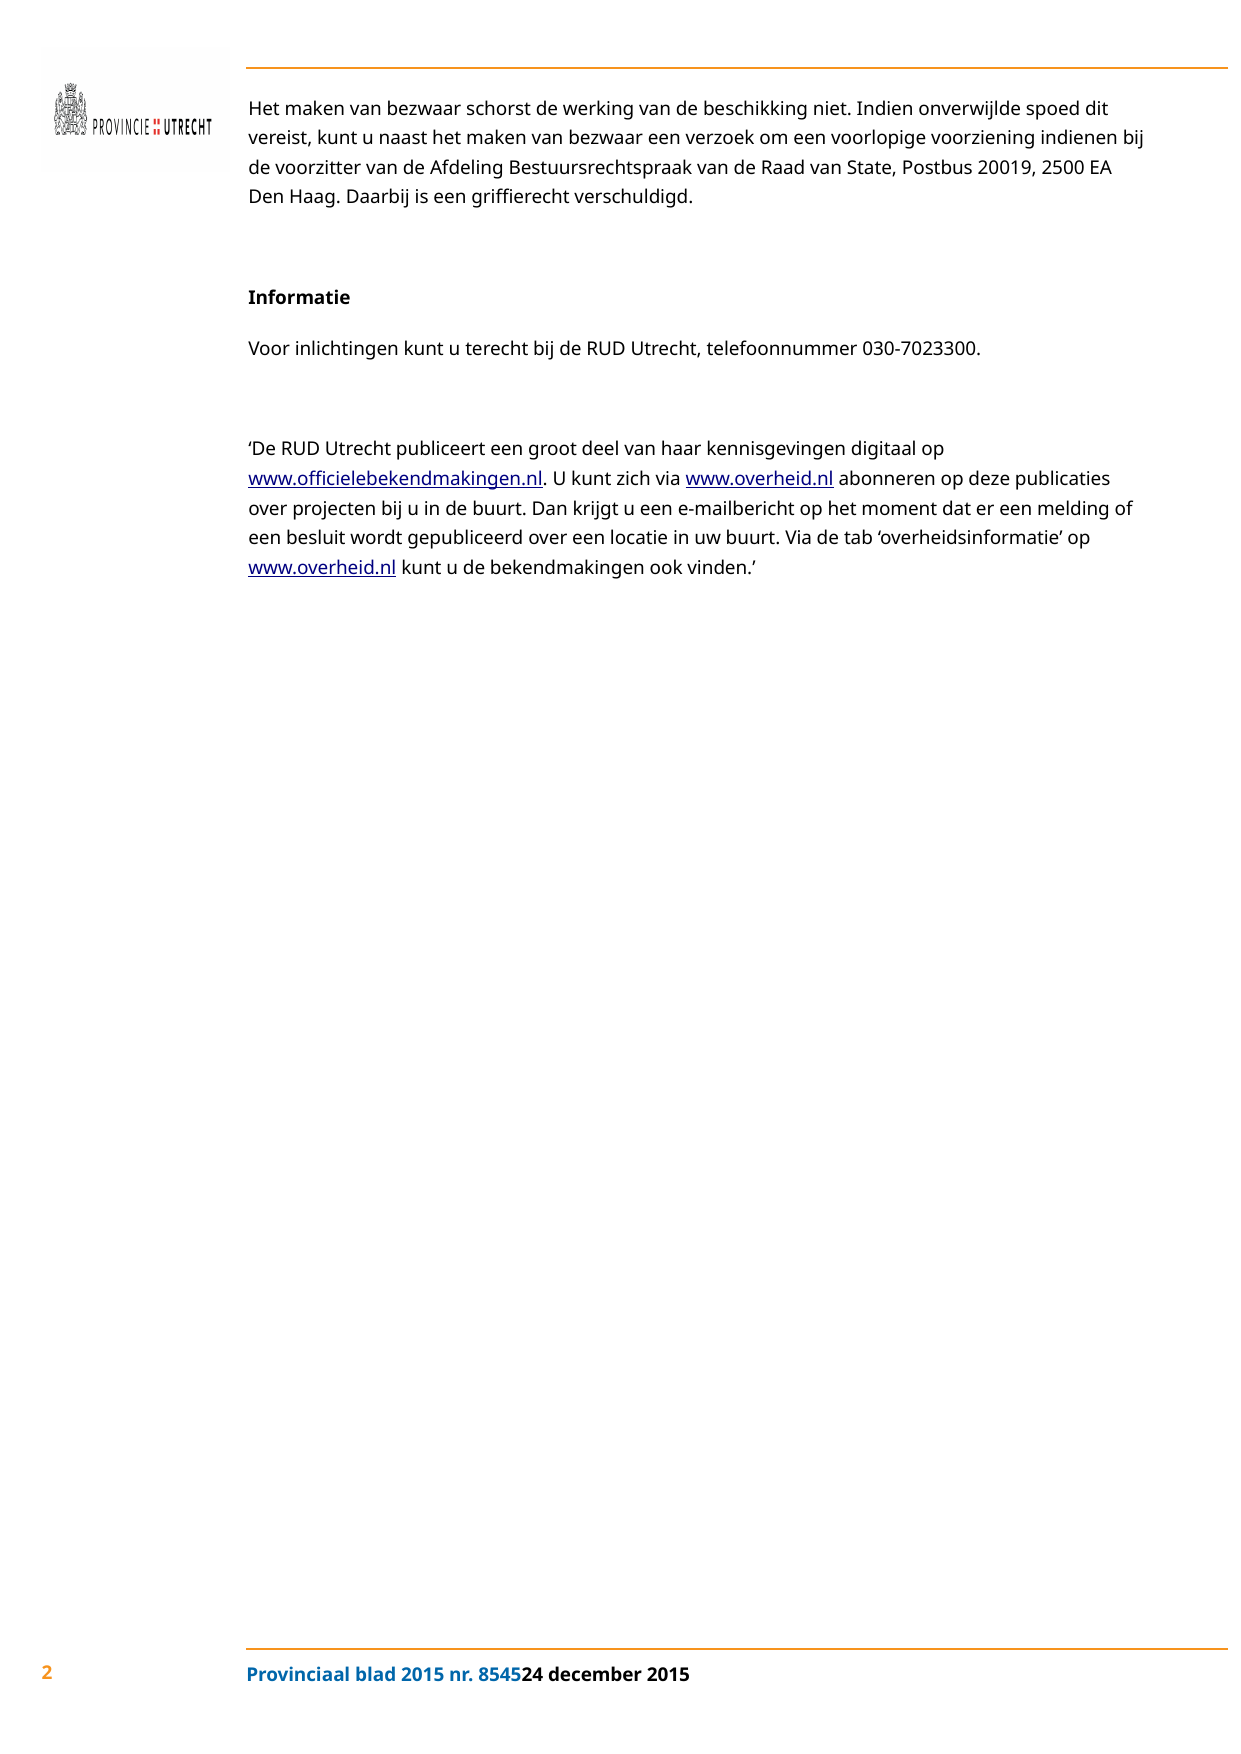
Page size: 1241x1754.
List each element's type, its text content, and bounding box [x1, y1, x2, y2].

text Het maken van bezwaar schorst de werking van de beschikking niet. Indien onverwijlde spoed dit vereist, kunt u naast het maken van bezwaar een verzoek om een voorlopige voorziening indienen bij de voorzitter van de Afdeling Bestuursrechtspraak van de Raad van State, Postbus 20019, 2500 EA Den Haag. Daarbij is een griffierecht verschuldigd. [248, 95, 1152, 209]
picture [41, 47, 231, 172]
text Informatie [248, 284, 1152, 310]
text ‘De RUD Utrecht publiceert een groot deel van haar kennisgevingen digitaal op www.officielebekendmakingen.nl. U kunt zich via www.overheid.nl abonneren op deze publicaties over projecten bij u in de buurt. Dan krijgt u een e-mailbericht op het moment dat er een melding of een besluit wordt gepubliceerd over een locatie in uw buurt. Via de tab ‘overheidsinformatie’ op www.overheid.nl kunt u de bekendmakingen ook vinden.’ [248, 436, 1152, 580]
text Voor inlichtingen kunt u terecht bij de RUD Utrecht, telefoonnummer 030-7023300. [248, 335, 1152, 361]
